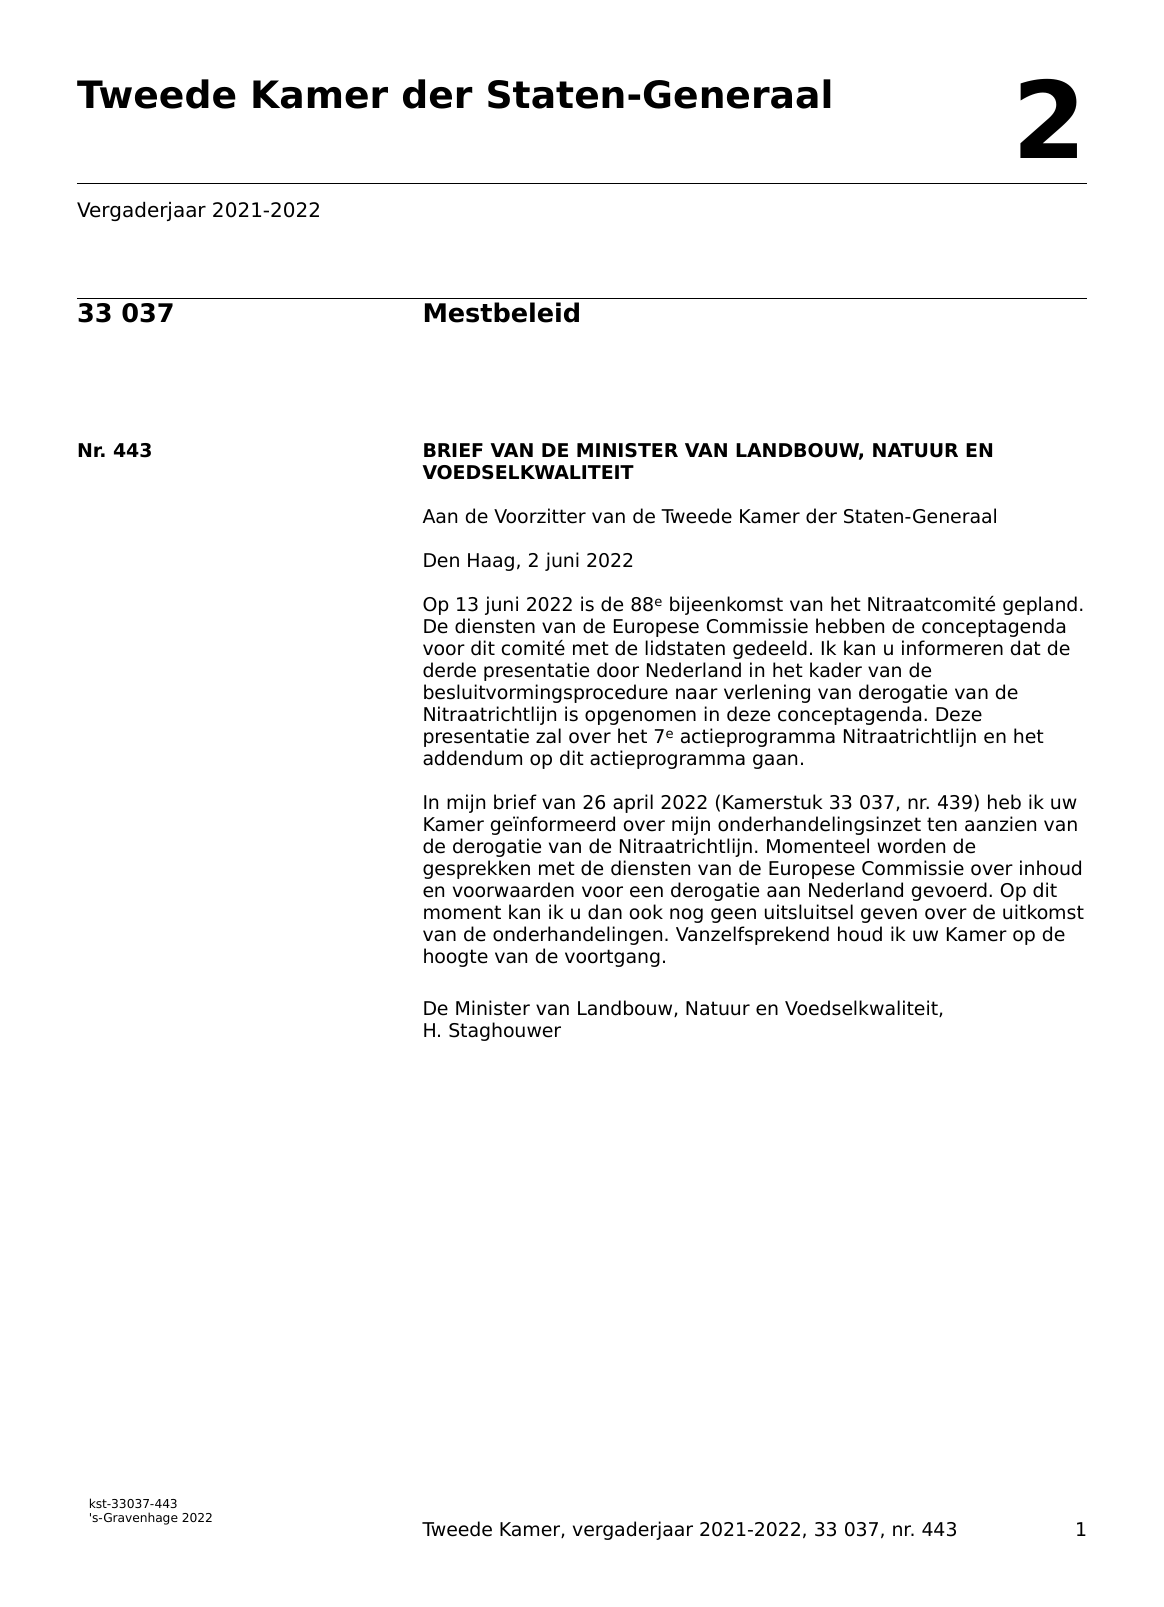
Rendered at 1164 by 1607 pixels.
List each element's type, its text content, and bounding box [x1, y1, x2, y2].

text De Minister van Landbouw, Natuur en Voedselkwaliteit, H. Staghouwer [422, 998, 1087, 1042]
table_cell Vergaderjaar 2021-2022 [77, 184, 1087, 298]
text Op 13 juni 2022 is de 88e bijeenkomst van het Nitraatcomité gepland. De diensten van de Europese Commissie hebben de conceptagenda voor dit comité met de lidstaten gedeeld. Ik kan u informeren dat de derde presentatie door Nederland in het kader van de besluitvormingsprocedure naar verlening van derogatie van de Nitraatrichtlijn is opgenomen in deze conceptagenda. Deze presentatie zal over het 7e actieprogramma Nitraatrichtlijn en het addendum op dit actieprogramma gaan. [422, 594, 1087, 770]
text In mijn brief van 26 april 2022 (Kamerstuk 33 037, nr. 439) heb ik uw Kamer geïnformeerd over mijn onderhandelingsinzet ten aanzien van de derogatie van de Nitraatrichtlijn. Momenteel worden de gesprekken met de diensten van de Europese Commissie over inhoud en voorwaarden voor een derogatie aan Nederland gevoerd. Op dit moment kan ik u dan ook nog geen uitsluitsel geven over de uitkomst van de onderhandelingen. Vanzelfsprekend houd ik uw Kamer op de hoogte van de voortgang. [422, 792, 1087, 968]
text Aan de Voorzitter van de Tweede Kamer der Staten-Generaal [422, 506, 1087, 528]
table_header Tweede Kamer der Staten-Generaal [77, 59, 886, 183]
subtitle Nr. 443 BRIEF VAN DE MINISTER VAN LANDBOUW, NATUUR EN VOEDSELKWALITEIT [77, 440, 1087, 484]
text Den Haag, 2 juni 2022 [422, 550, 1087, 572]
text 's-Gravenhage 2022 [88, 1511, 323, 1525]
subtitle 33 037 Mestbeleid [77, 299, 1087, 329]
text kst-33037-443 [88, 1497, 323, 1511]
table_header 2 [886, 59, 1087, 183]
